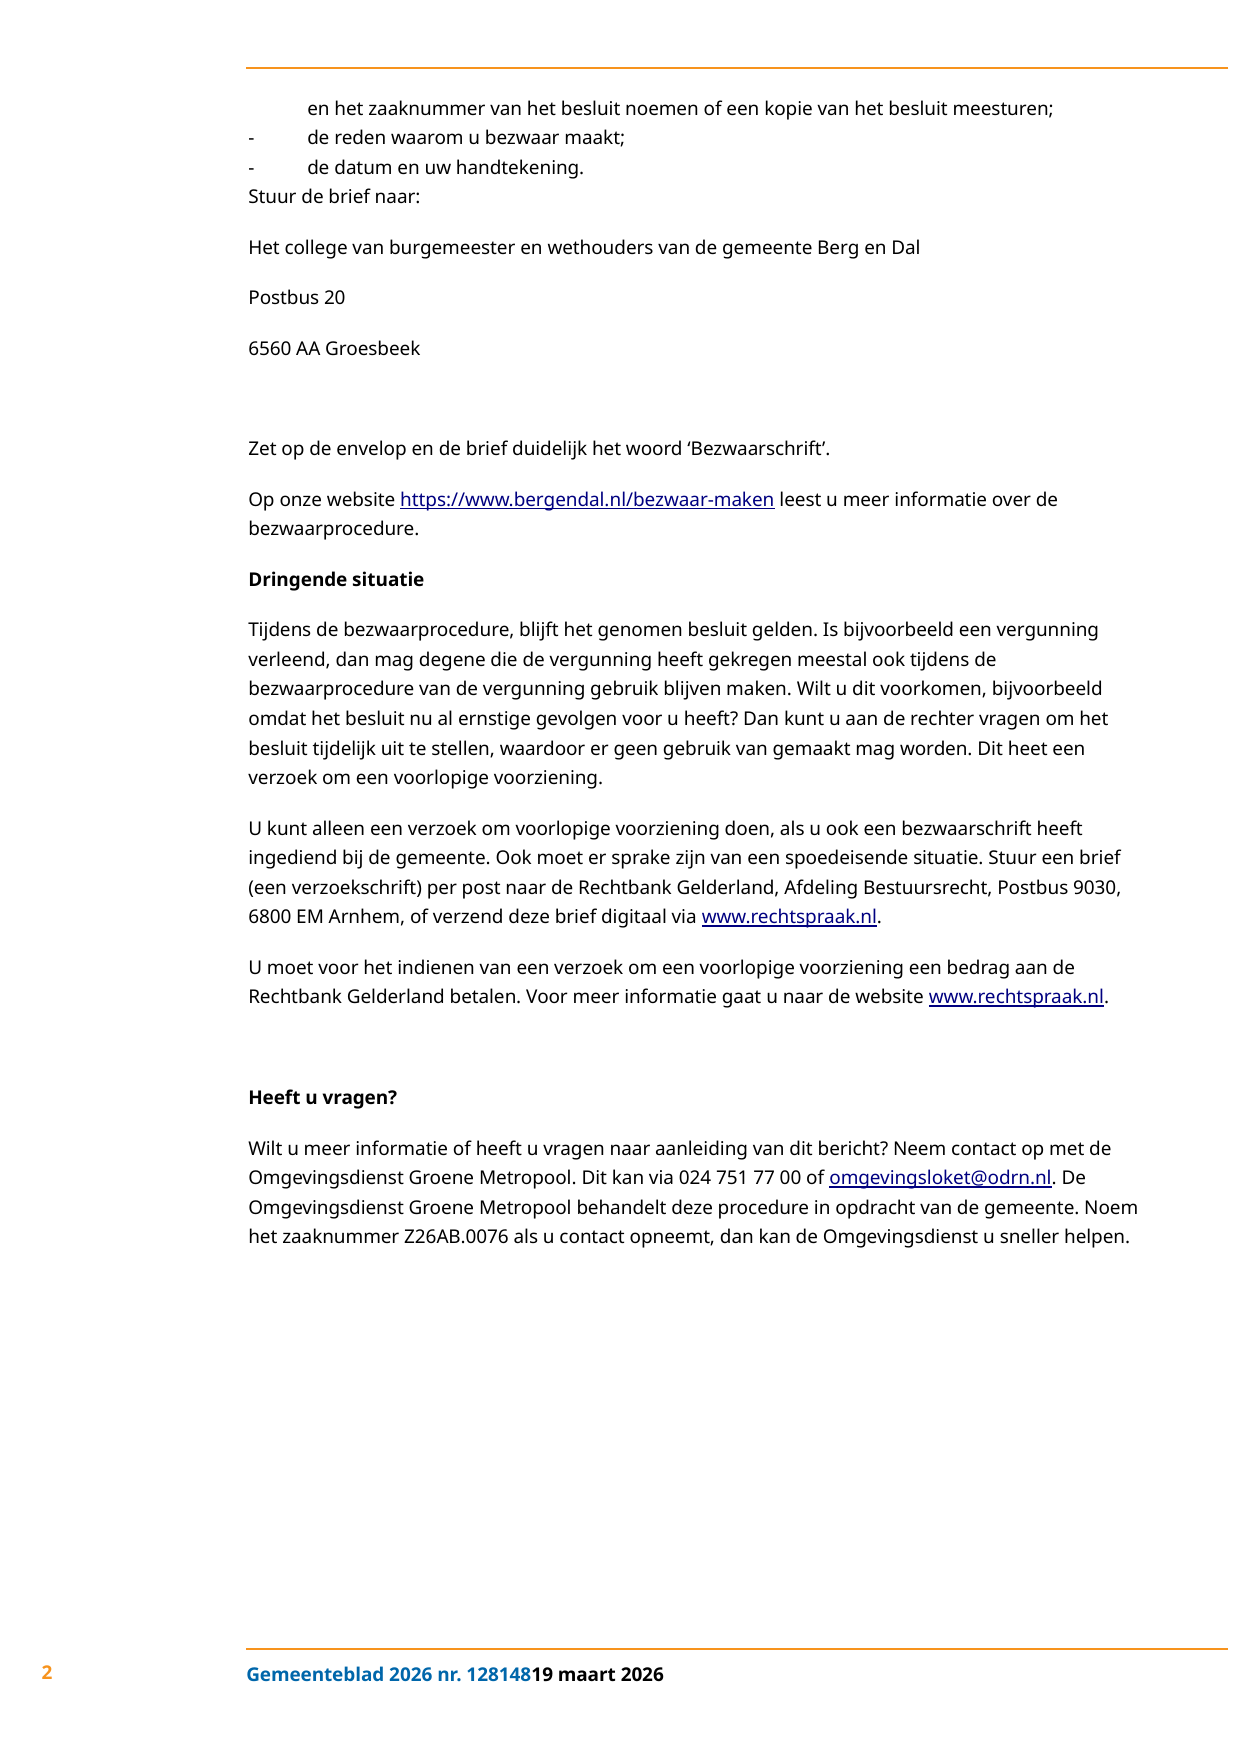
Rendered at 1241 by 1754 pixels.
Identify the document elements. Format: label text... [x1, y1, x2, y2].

text 6560 AA Groesbeek [248, 335, 1152, 361]
text Postbus 20 [248, 284, 1152, 310]
text Tijdens de bezwaarprocedure, blijft het genomen besluit gelden. Is bijvoorbeeld een vergunning verleend, dan mag degene die de vergunning heeft gekregen meestal ook tijdens de bezwaarprocedure van de vergunning gebruik blijven maken. Wilt u dit voorkomen, bijvoorbeeld omdat het besluit nu al ernstige gevolgen voor u heeft? Dan kunt u aan de rechter vragen om het besluit tijdelijk uit te stellen, waardoor er geen gebruik van gemaakt mag worden. Dit heet een verzoek om een voorlopige voorziening. [248, 616, 1152, 790]
text Het college van burgemeester en wethouders van de gemeente Berg en Dal [248, 234, 1152, 260]
list en het zaaknummer van het besluit noemen of een kopie van het besluit meesturen; [248, 95, 1152, 121]
text Heeft u vragen? [248, 1084, 1152, 1110]
text Stuur de brief naar: [248, 183, 1152, 209]
list de reden waarom u bezwaar maakt; [248, 124, 1152, 150]
text Zet op de envelop en de brief duidelijk het woord ‘Bezwaarschrift’. [248, 436, 1152, 461]
picture [41, 47, 231, 172]
text Op onze website https://www.bergendal.nl/bezwaar-maken leest u meer informatie over de bezwaarprocedure. [248, 486, 1152, 541]
text U kunt alleen een verzoek om voorlopige voorziening doen, als u ook een bezwaarschrift heeft ingediend bij de gemeente. Ook moet er sprake zijn van een spoedeisende situatie. Stuur een brief (een verzoekschrift) per post naar de Rechtbank Gelderland, Afdeling Bestuursrecht, Postbus 9030, 6800 EM Arnhem, of verzend deze brief digitaal via www.rechtspraak.nl. [248, 815, 1152, 929]
text Dringende situatie [248, 566, 1152, 592]
list de datum en uw handtekening. [248, 154, 1152, 180]
text Wilt u meer informatie of heeft u vragen naar aanleiding van dit bericht? Neem contact op met de Omgevingsdienst Groene Metropool. Dit kan via 024 751 77 00 of omgevingsloket@odrn.nl. De Omgevingsdienst Groene Metropool behandelt deze procedure in opdracht van de gemeente. Noem het zaaknummer Z26AB.0076 als u contact opneemt, dan kan de Omgevingsdienst u sneller helpen. [248, 1135, 1152, 1249]
text U moet voor het indienen van een verzoek om een voorlopige voorziening een bedrag aan de Rechtbank Gelderland betalen. Voor meer informatie gaat u naar de website www.rechtspraak.nl. [248, 954, 1152, 1009]
